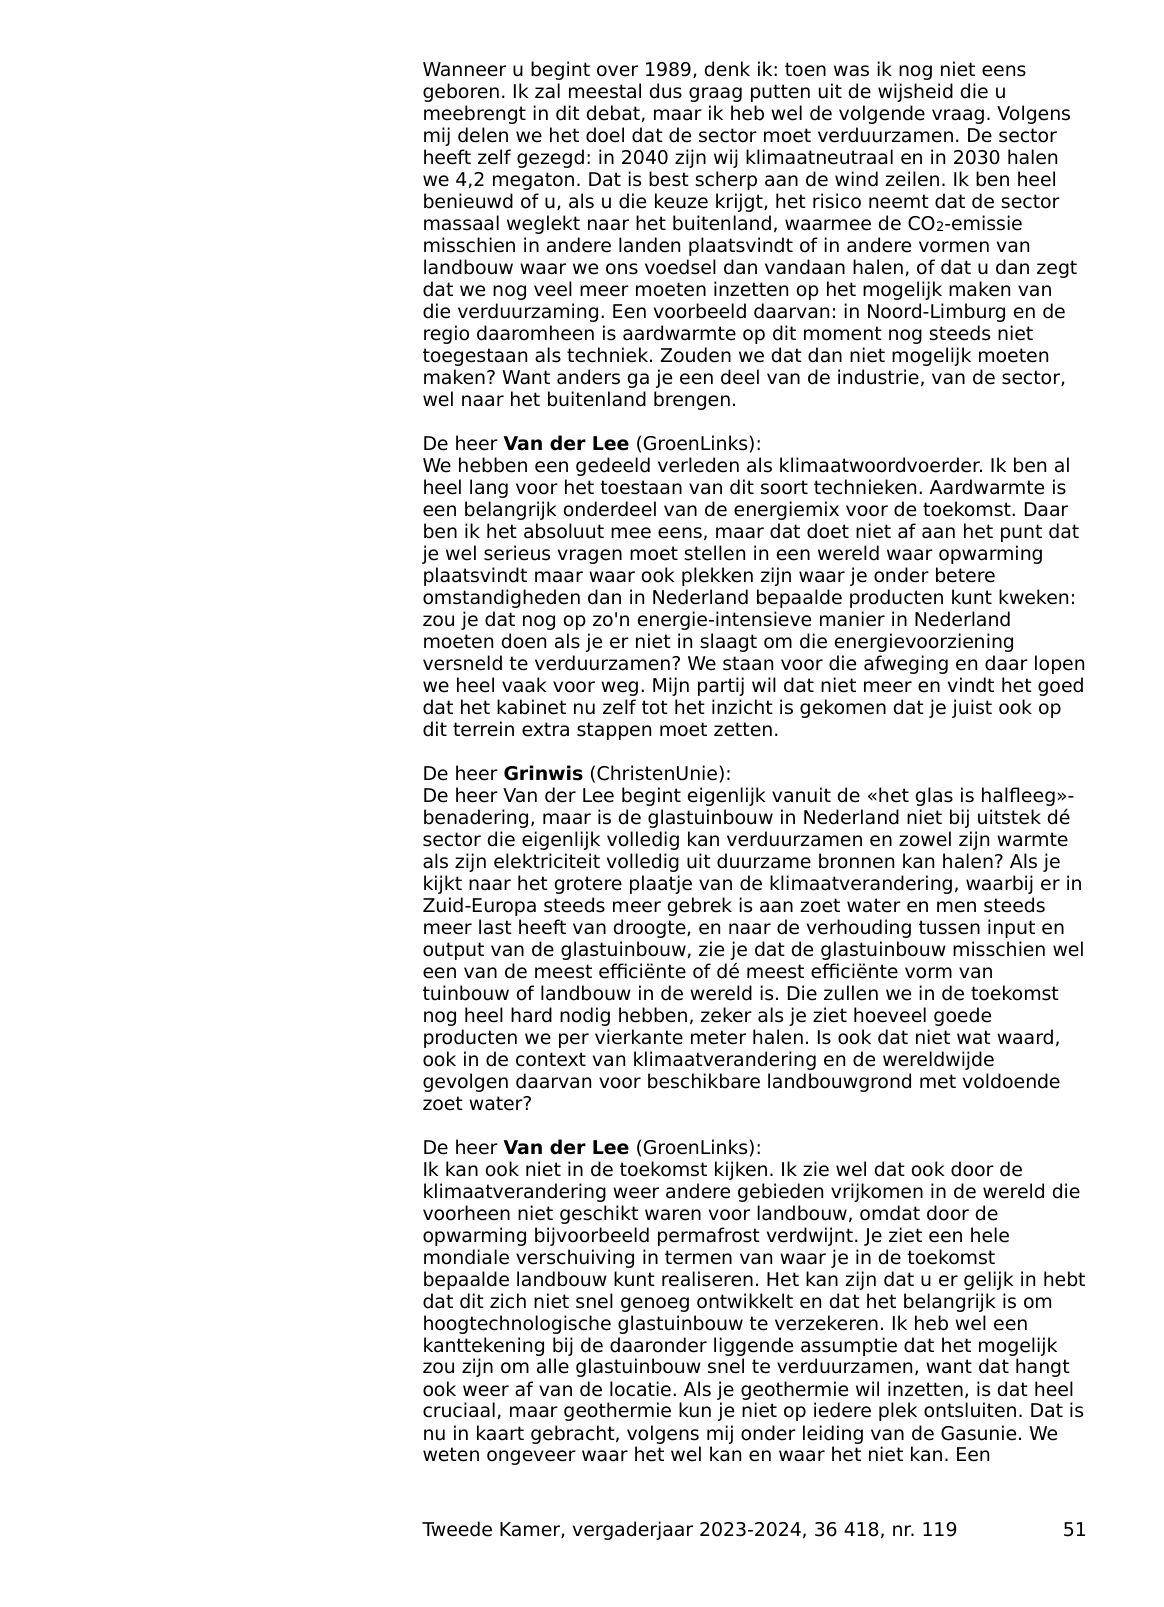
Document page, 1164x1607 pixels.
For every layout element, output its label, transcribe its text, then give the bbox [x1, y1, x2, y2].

text Ik kan ook niet in de toekomst kijken. Ik zie wel dat ook door de klimaatverandering weer andere gebieden vrijkomen in de wereld die voorheen niet geschikt waren voor landbouw, omdat door de opwarming bijvoorbeeld permafrost verdwijnt. Je ziet een hele mondiale verschuiving in termen van waar je in de toekomst bepaalde landbouw kunt realiseren. Het kan zijn dat u er gelijk in hebt dat dit zich niet snel genoeg ontwikkelt en dat het belangrijk is om hoogtechnologische glastuinbouw te verzekeren. Ik heb wel een kanttekening bij de daaronder liggende assumptie dat het mogelijk zou zijn om alle glastuinbouw snel te verduurzamen, want dat hangt ook weer af van de locatie. Als je geothermie wil inzetten, is dat heel cruciaal, maar geothermie kun je niet op iedere plek ontsluiten. Dat is nu in kaart gebracht, volgens mij onder leiding van de Gasunie. We weten ongeveer waar het wel kan en waar het niet kan. Een [422, 1159, 1087, 1466]
text De heer Grinwis (ChristenUnie): [422, 763, 1087, 785]
text De heer Van der Lee begint eigenlijk vanuit de «het glas is halfleeg»-benadering, maar is de glastuinbouw in Nederland niet bij uitstek dé sector die eigenlijk volledig kan verduurzamen en zowel zijn warmte als zijn elektriciteit volledig uit duurzame bronnen kan halen? Als je kijkt naar het grotere plaatje van de klimaatverandering, waarbij er in Zuid-Europa steeds meer gebrek is aan zoet water en men steeds meer last heeft van droogte, en naar de verhouding tussen input en output van de glastuinbouw, zie je dat de glastuinbouw misschien wel een van de meest efficiënte of dé meest efficiënte vorm van tuinbouw of landbouw in de wereld is. Die zullen we in de toekomst nog heel hard nodig hebben, zeker als je ziet hoeveel goede producten we per vierkante meter halen. Is ook dat niet wat waard, ook in de context van klimaatverandering en de wereldwijde gevolgen daarvan voor beschikbare landbouwgrond met voldoende zoet water? [422, 785, 1087, 1114]
text We hebben een gedeeld verleden als klimaatwoordvoerder. Ik ben al heel lang voor het toestaan van dit soort technieken. Aardwarmte is een belangrijk onderdeel van de energiemix voor de toekomst. Daar ben ik het absoluut mee eens, maar dat doet niet af aan het punt dat je wel serieus vragen moet stellen in een wereld waar opwarming plaatsvindt maar waar ook plekken zijn waar je onder betere omstandigheden dan in Nederland bepaalde producten kunt kweken: zou je dat nog op zo'n energie-intensieve manier in Nederland moeten doen als je er niet in slaagt om die energievoorziening versneld te verduurzamen? We staan voor die afweging en daar lopen we heel vaak voor weg. Mijn partij wil dat niet meer en vindt het goed dat het kabinet nu zelf tot het inzicht is gekomen dat je juist ook op dit terrein extra stappen moet zetten. [422, 455, 1087, 741]
text De heer Van der Lee (GroenLinks): [422, 433, 1087, 455]
text Wanneer u begint over 1989, denk ik: toen was ik nog niet eens geboren. Ik zal meestal dus graag putten uit de wijsheid die u meebrengt in dit debat, maar ik heb wel de volgende vraag. Volgens mij delen we het doel dat de sector moet verduurzamen. De sector heeft zelf gezegd: in 2040 zijn wij klimaatneutraal en in 2030 halen we 4,2 megaton. Dat is best scherp aan de wind zeilen. Ik ben heel benieuwd of u, als u die keuze krijgt, het risico neemt dat de sector massaal weglekt naar het buitenland, waarmee de CO2-emissie misschien in andere landen plaatsvindt of in andere vormen van landbouw waar we ons voedsel dan vandaan halen, of dat u dan zegt dat we nog veel meer moeten inzetten op het mogelijk maken van die verduurzaming. Een voorbeeld daarvan: in Noord-Limburg en de regio daaromheen is aardwarmte op dit moment nog steeds niet toegestaan als techniek. Zouden we dat dan niet mogelijk moeten maken? Want anders ga je een deel van de industrie, van de sector, wel naar het buitenland brengen. [422, 59, 1087, 411]
text De heer Van der Lee (GroenLinks): [422, 1137, 1087, 1159]
